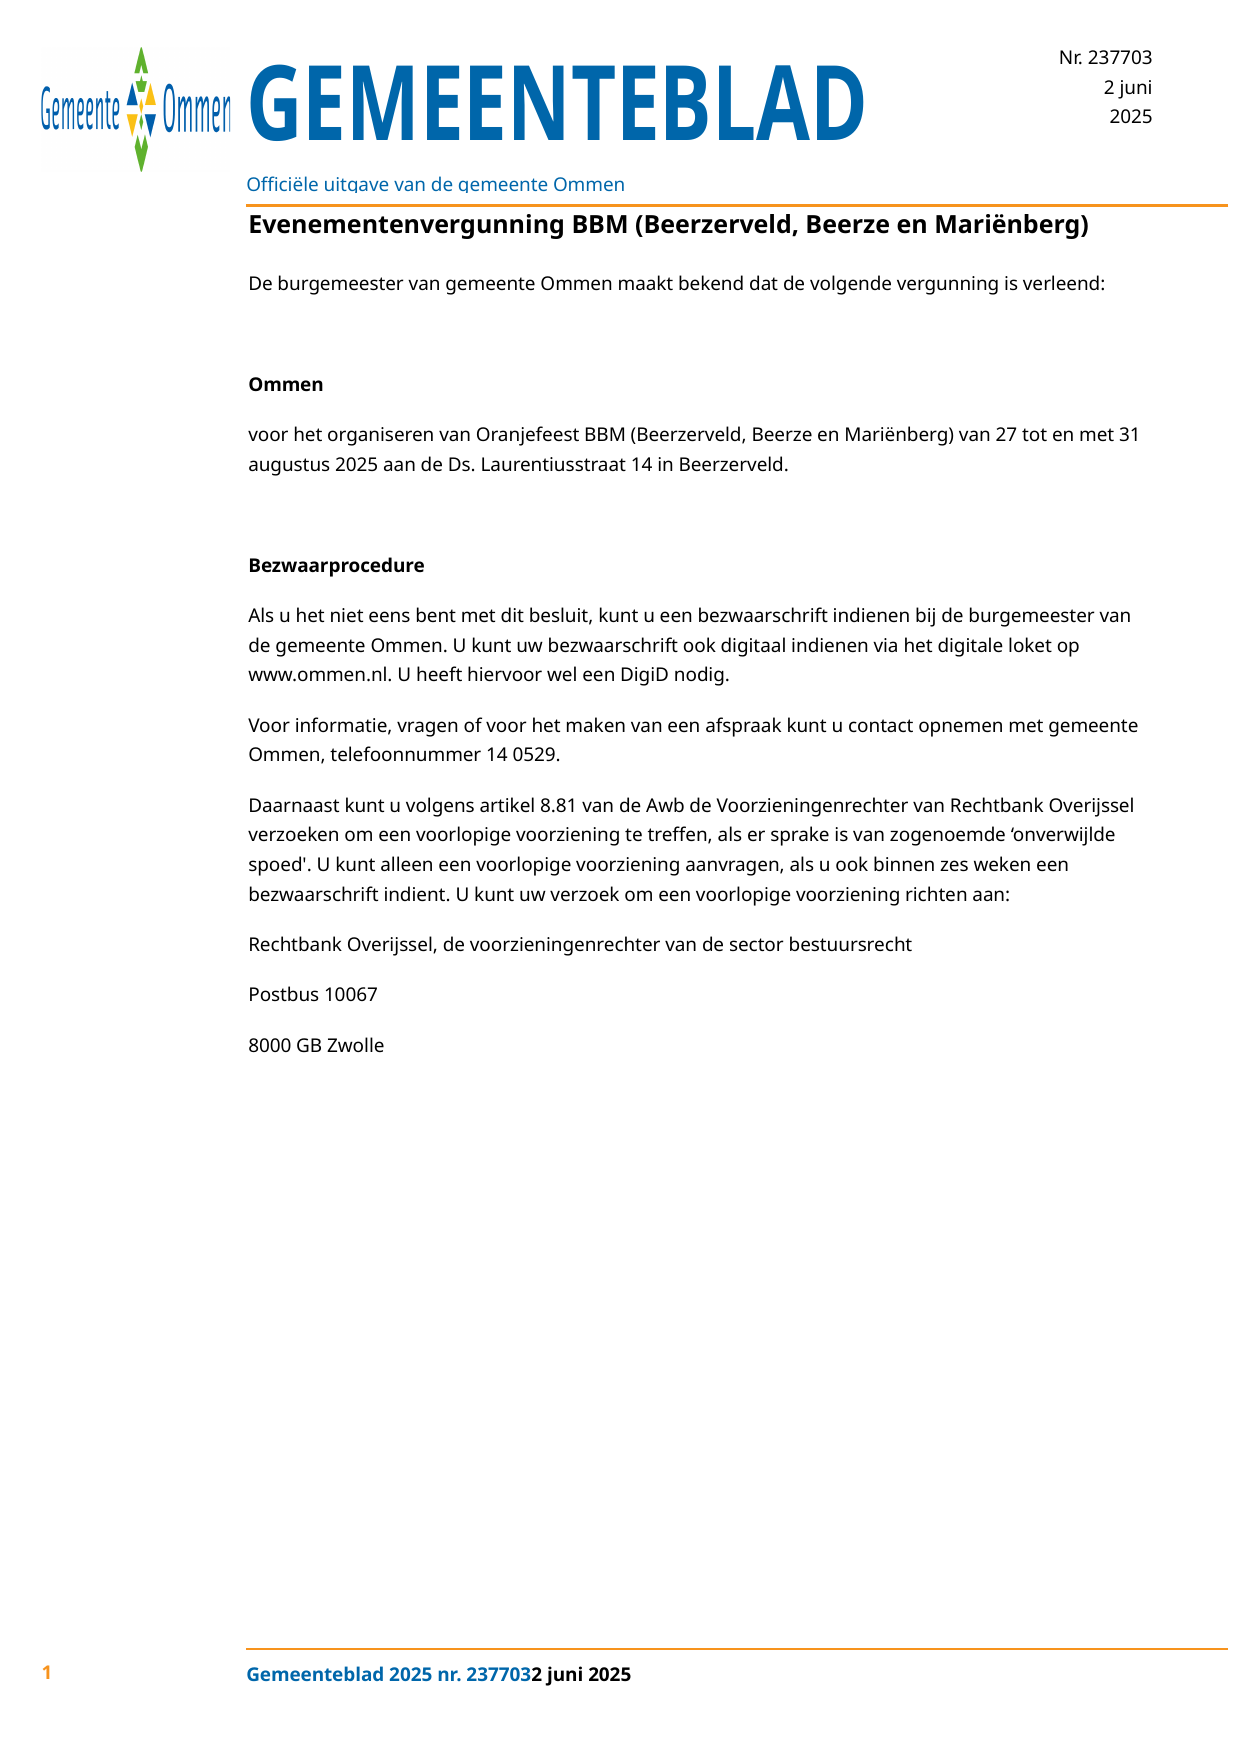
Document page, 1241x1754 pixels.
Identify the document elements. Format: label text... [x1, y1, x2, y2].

picture [41, 47, 231, 172]
text Ommen [248, 371, 1152, 397]
text De burgemeester van gemeente Ommen maakt bekend dat de volgende vergunning is verleend: [248, 270, 1152, 296]
text voor het organiseren van Oranjefeest BBM (Beerzerveld, Beerze en Mariënberg) van 27 tot en met 31 augustus 2025 aan de Ds. Laurentiusstraat 14 in Beerzerveld. [248, 422, 1152, 477]
text Postbus 10067 [248, 982, 1152, 1007]
text Voor informatie, vragen of voor het maken van een afspraak kunt u contact opnemen met gemeente Ommen, telefoonnummer 14 0529. [248, 712, 1152, 767]
text Rechtbank Overijssel, de voorzieningenrechter van de sector bestuursrecht [248, 931, 1152, 957]
text Als u het niet eens bent met dit besluit, kunt u een bezwaarschrift indienen bij de burgemeester van de gemeente Ommen. U kunt uw bezwaarschrift ook digitaal indienen via het digitale loket op www.ommen.nl. U heeft hiervoor wel een DigiD nodig. [248, 602, 1152, 687]
text 8000 GB Zwolle [248, 1032, 1152, 1058]
text Evenementenvergunning BBM (Beerzerveld, Beerze en Mariënberg) [248, 207, 1152, 241]
text Bezwaarprocedure [248, 552, 1152, 578]
text Daarnaast kunt u volgens artikel 8.81 van de Awb de Voorzieningenrechter van Rechtbank Overijssel verzoeken om een voorlopige voorziening te treffen, als er sprake is van zogenoemde ‘onverwijlde spoed'. U kunt alleen een voorlopige voorziening aanvragen, als u ook binnen zes weken een bezwaarschrift indient. U kunt uw verzoek om een voorlopige voorziening richten aan: [248, 792, 1152, 906]
